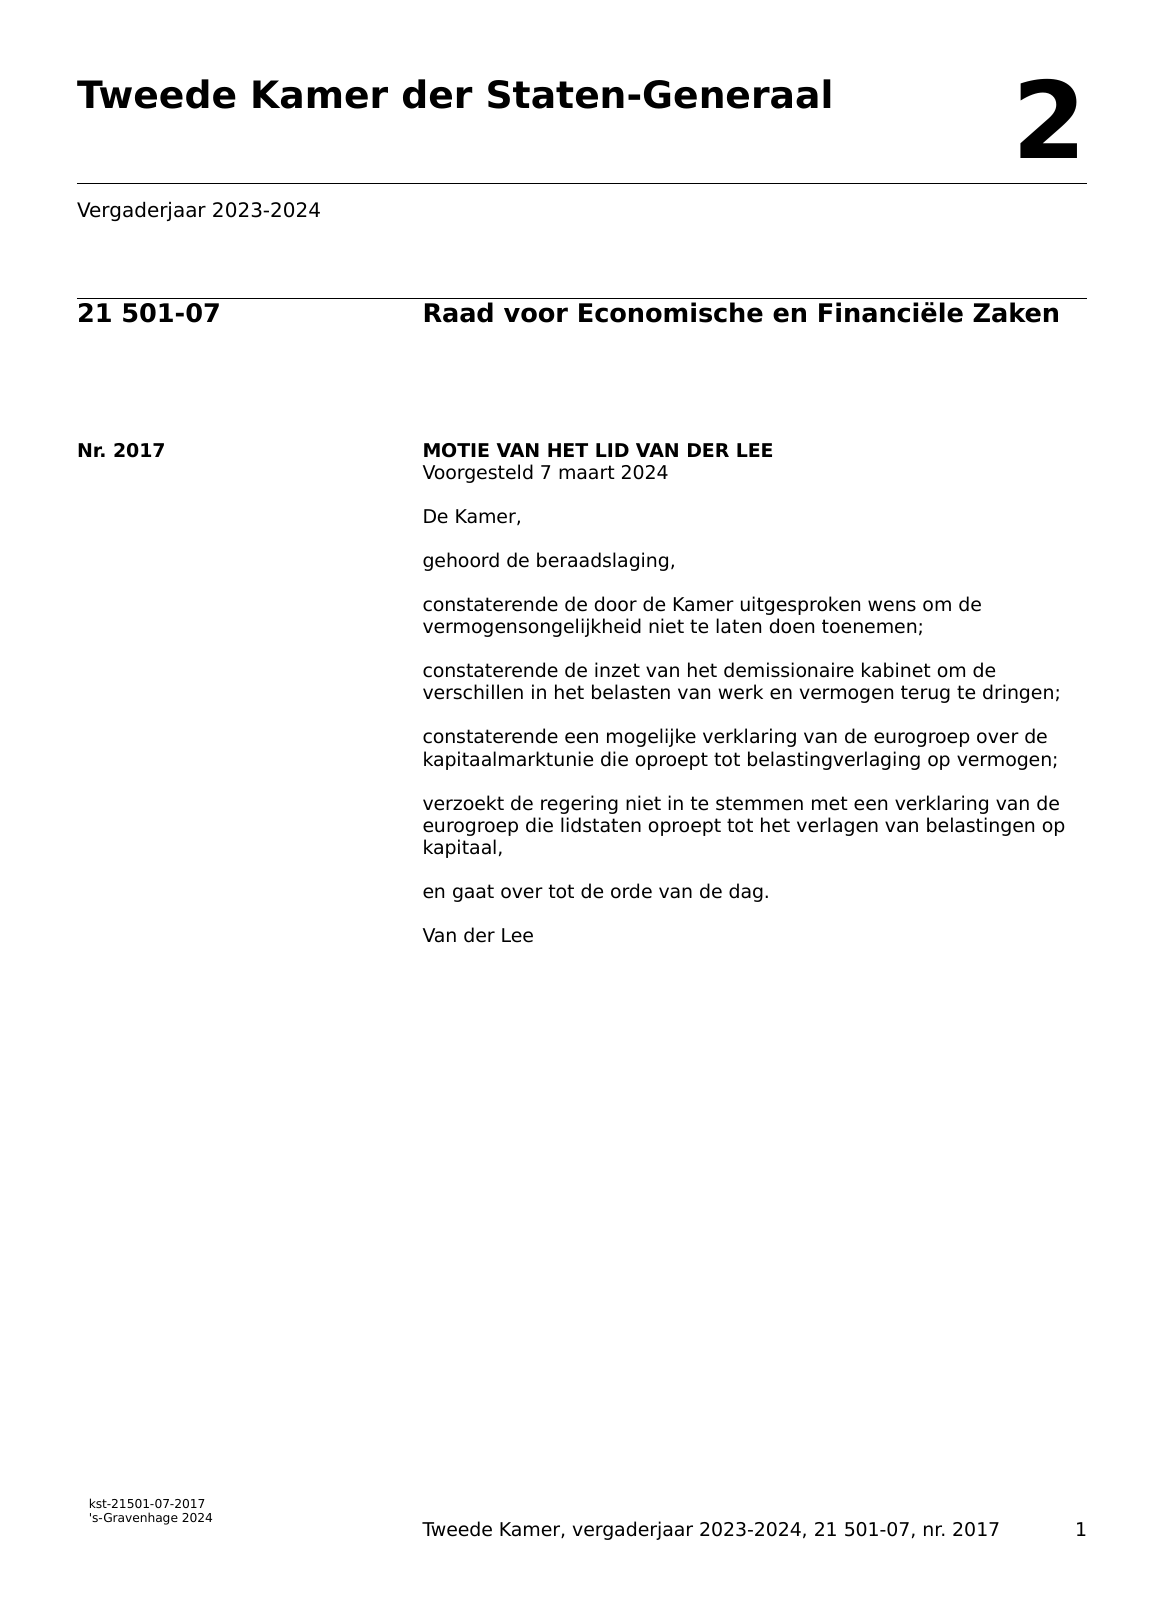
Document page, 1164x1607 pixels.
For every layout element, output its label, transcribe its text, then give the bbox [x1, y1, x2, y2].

text en gaat over tot de orde van de dag. [422, 881, 1087, 903]
text kst-21501-07-2017 [88, 1497, 323, 1511]
table_header Tweede Kamer der Staten-Generaal [77, 59, 886, 183]
table_header 2 [886, 59, 1087, 183]
subtitle 21 501-07 Raad voor Economische en Financiële Zaken [77, 299, 1087, 329]
text Voorgesteld 7 maart 2024 [422, 462, 1087, 484]
text Van der Lee [422, 925, 1087, 947]
text De Kamer, [422, 506, 1087, 528]
text verzoekt de regering niet in te stemmen met een verklaring van de eurogroep die lidstaten oproept tot het verlagen van belastingen op kapitaal, [422, 793, 1087, 858]
text constaterende de door de Kamer uitgesproken wens om de vermogensongelijkheid niet te laten doen toenemen; [422, 594, 1087, 638]
text constaterende de inzet van het demissionaire kabinet om de verschillen in het belasten van werk en vermogen terug te dringen; [422, 660, 1087, 704]
subtitle Nr. 2017 MOTIE VAN HET LID VAN DER LEE [77, 440, 1087, 462]
text gehoord de beraadslaging, [422, 550, 1087, 572]
table_cell Vergaderjaar 2023-2024 [77, 184, 1087, 298]
text 's-Gravenhage 2024 [88, 1511, 323, 1525]
text constaterende een mogelijke verklaring van de eurogroep over de kapitaalmarktunie die oproept tot belastingverlaging op vermogen; [422, 726, 1087, 770]
